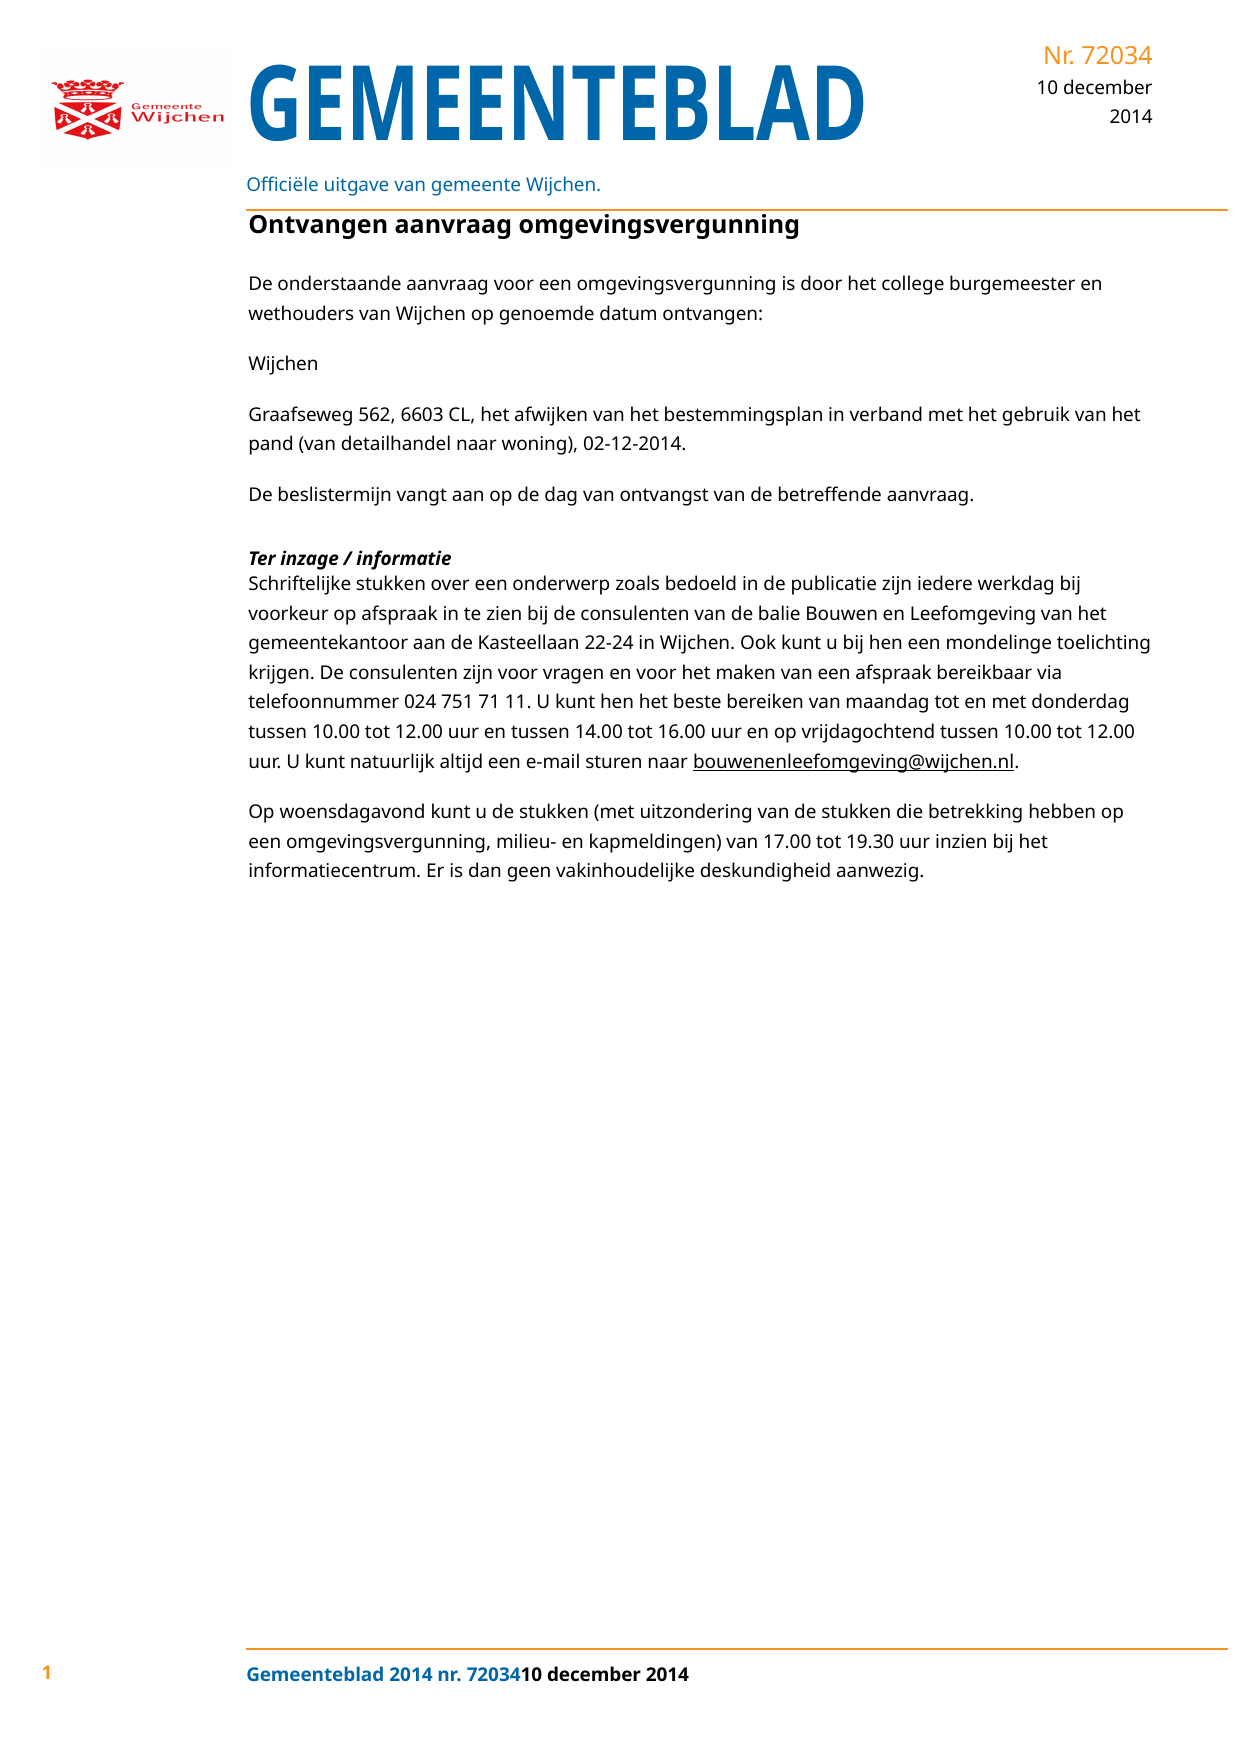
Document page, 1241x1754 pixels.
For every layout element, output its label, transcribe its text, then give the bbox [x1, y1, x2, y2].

text Ter inzage / informatie [248, 545, 1152, 570]
text Ontvangen aanvraag omgevingsvergunning [248, 211, 1152, 241]
text De beslistermijn vangt aan op de dag van ontvangst van de betreffende aanvraag. [248, 481, 1152, 506]
text Graafseweg 562, 6603 CL, het afwijken van het bestemmingsplan in verband met het gebruik van het pand (van detailhandel naar woning), 02-12-2014. [248, 401, 1152, 456]
text Schriftelijke stukken over een onderwerp zoals bedoeld in de publicatie zijn iedere werkdag bij voorkeur op afspraak in te zien bij de consulenten van de balie Bouwen en Leefomgeving van het gemeentekantoor aan de Kasteellaan 22-24 in Wijchen. Ook kunt u bij hen een mondelinge toelichting krijgen. De consulenten zijn voor vragen en voor het maken van een afspraak bereikbaar via telefoonnummer 024 751 71 11. U kunt hen het beste bereiken van maandag tot en met donderdag tussen 10.00 tot 12.00 uur en tussen 14.00 tot 16.00 uur en op vrijdagochtend tussen 10.00 tot 12.00 uur. U kunt natuurlijk altijd een e-mail sturen naar bouwenenleefomgeving@wijchen.nl. [248, 570, 1152, 774]
text Wijchen [248, 350, 1152, 376]
text Op woensdagavond kunt u de stukken (met uitzondering van de stukken die betrekking hebben op een omgevingsvergunning, milieu- en kapmeldingen) van 17.00 tot 19.30 uur inzien bij het informatiecentrum. Er is dan geen vakinhoudelijke deskundigheid aanwezig. [248, 798, 1152, 883]
picture [41, 47, 231, 172]
text De onderstaande aanvraag voor een omgevingsvergunning is door het college burgemeester en wethouders van Wijchen op genoemde datum ontvangen: [248, 270, 1152, 326]
